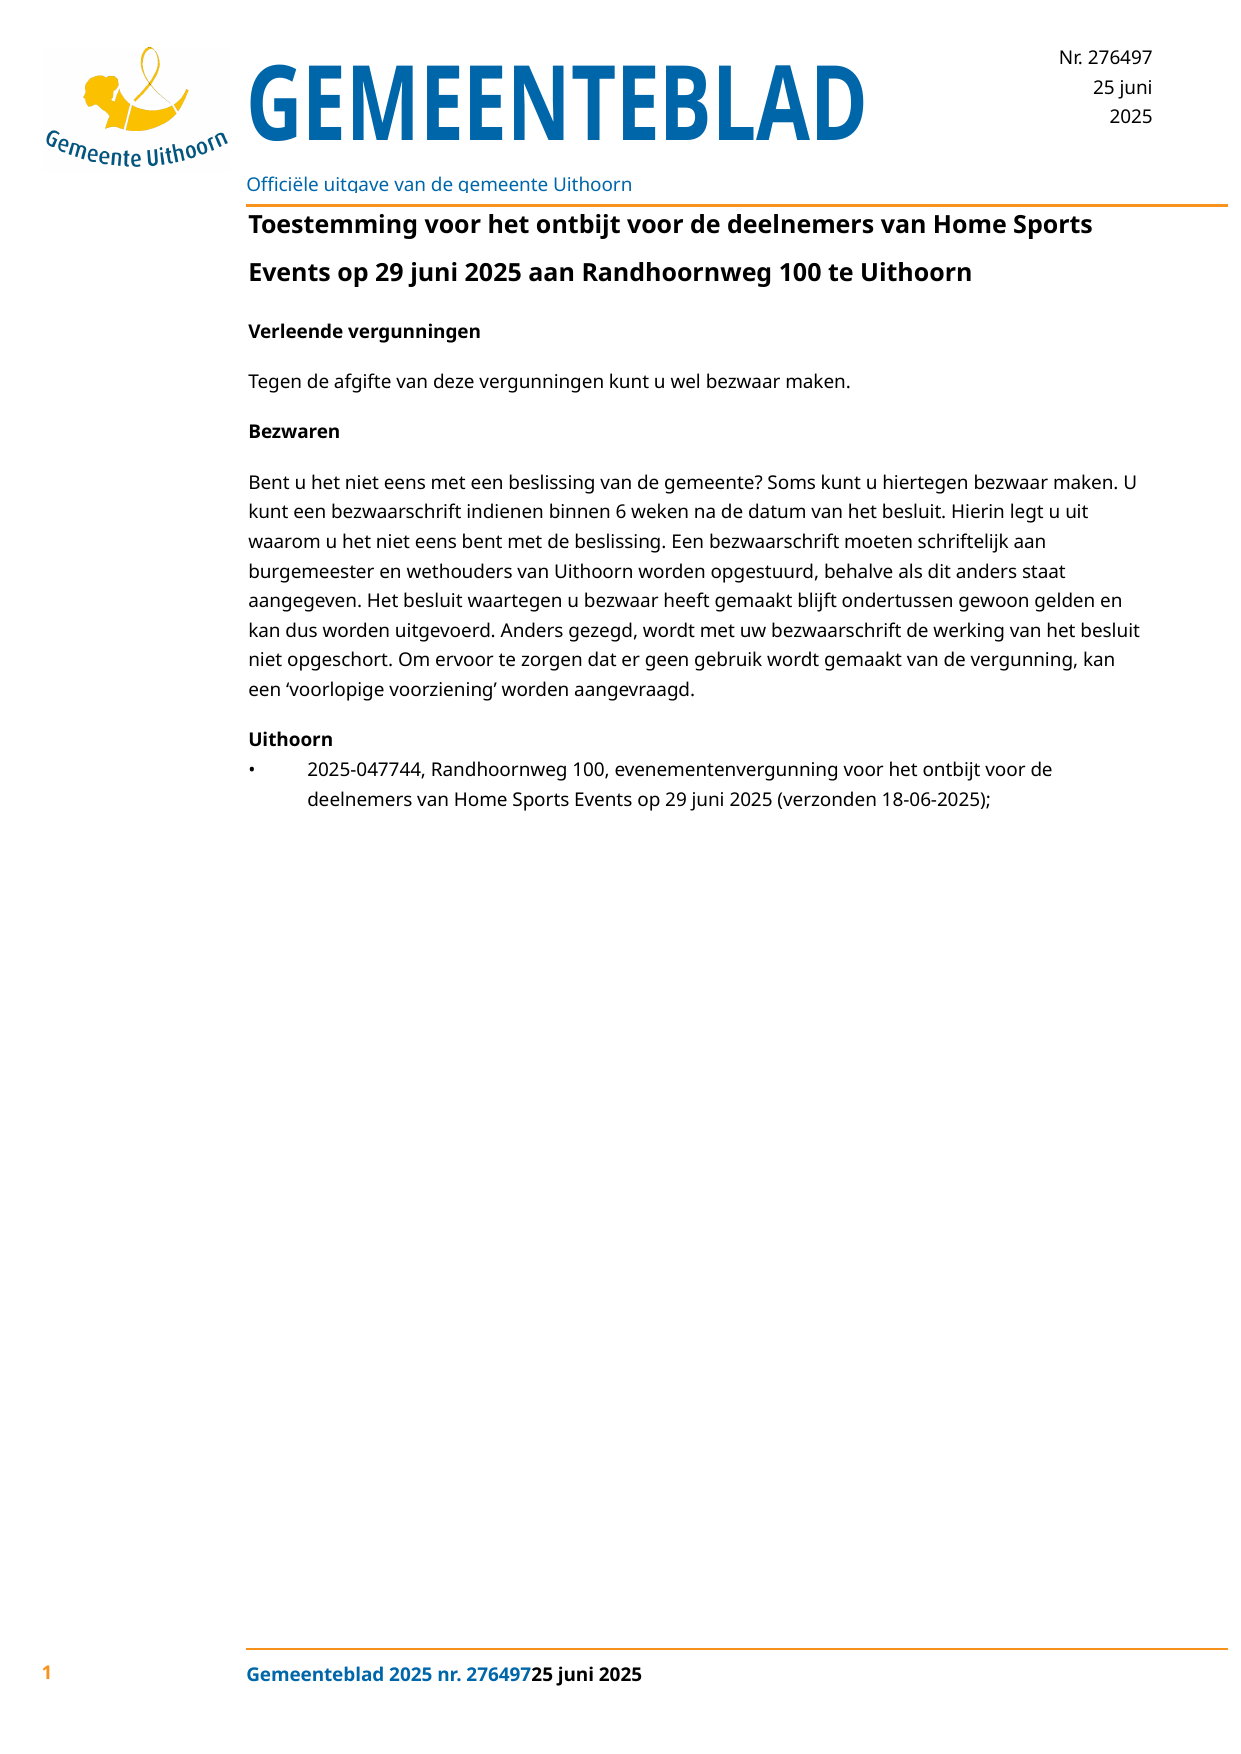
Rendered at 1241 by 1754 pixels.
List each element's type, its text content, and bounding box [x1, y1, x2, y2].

text Bezwaren [248, 419, 1152, 444]
text Toestemming voor het ontbijt voor de deelnemers van Home Sports Events op 29 juni 2025 aan Randhoornweg 100 te Uithoorn [248, 207, 1152, 288]
list 2025-047744, Randhoornweg 100, evenementenvergunning voor het ontbijt voor de deelnemers van Home Sports Events op 29 juni 2025 (verzonden 18-06-2025); [248, 756, 1152, 812]
text Bent u het niet eens met een beslissing van de gemeente? Soms kunt u hiertegen bezwaar maken. U kunt een bezwaarschrift indienen binnen 6 weken na de datum van het besluit. Hierin legt u uit waarom u het niet eens bent met de beslissing. Een bezwaarschrift moeten schriftelijk aan burgemeester en wethouders van Uithoorn worden opgestuurd, behalve als dit anders staat aangegeven. Het besluit waartegen u bezwaar heeft gemaakt blijft ondertussen gewoon gelden en kan dus worden uitgevoerd. Anders gezegd, wordt met uw bezwaarschrift de werking van het besluit niet opgeschort. Om ervoor te zorgen dat er geen gebruik wordt gemaakt van de vergunning, kan een ‘voorlopige voorziening’ worden aangevraagd. [248, 469, 1152, 702]
text Uithoorn [248, 727, 1152, 752]
text Verleende vergunningen [248, 318, 1152, 344]
text Tegen de afgifte van deze vergunningen kunt u wel bezwaar maken. [248, 368, 1152, 394]
picture [41, 47, 231, 172]
